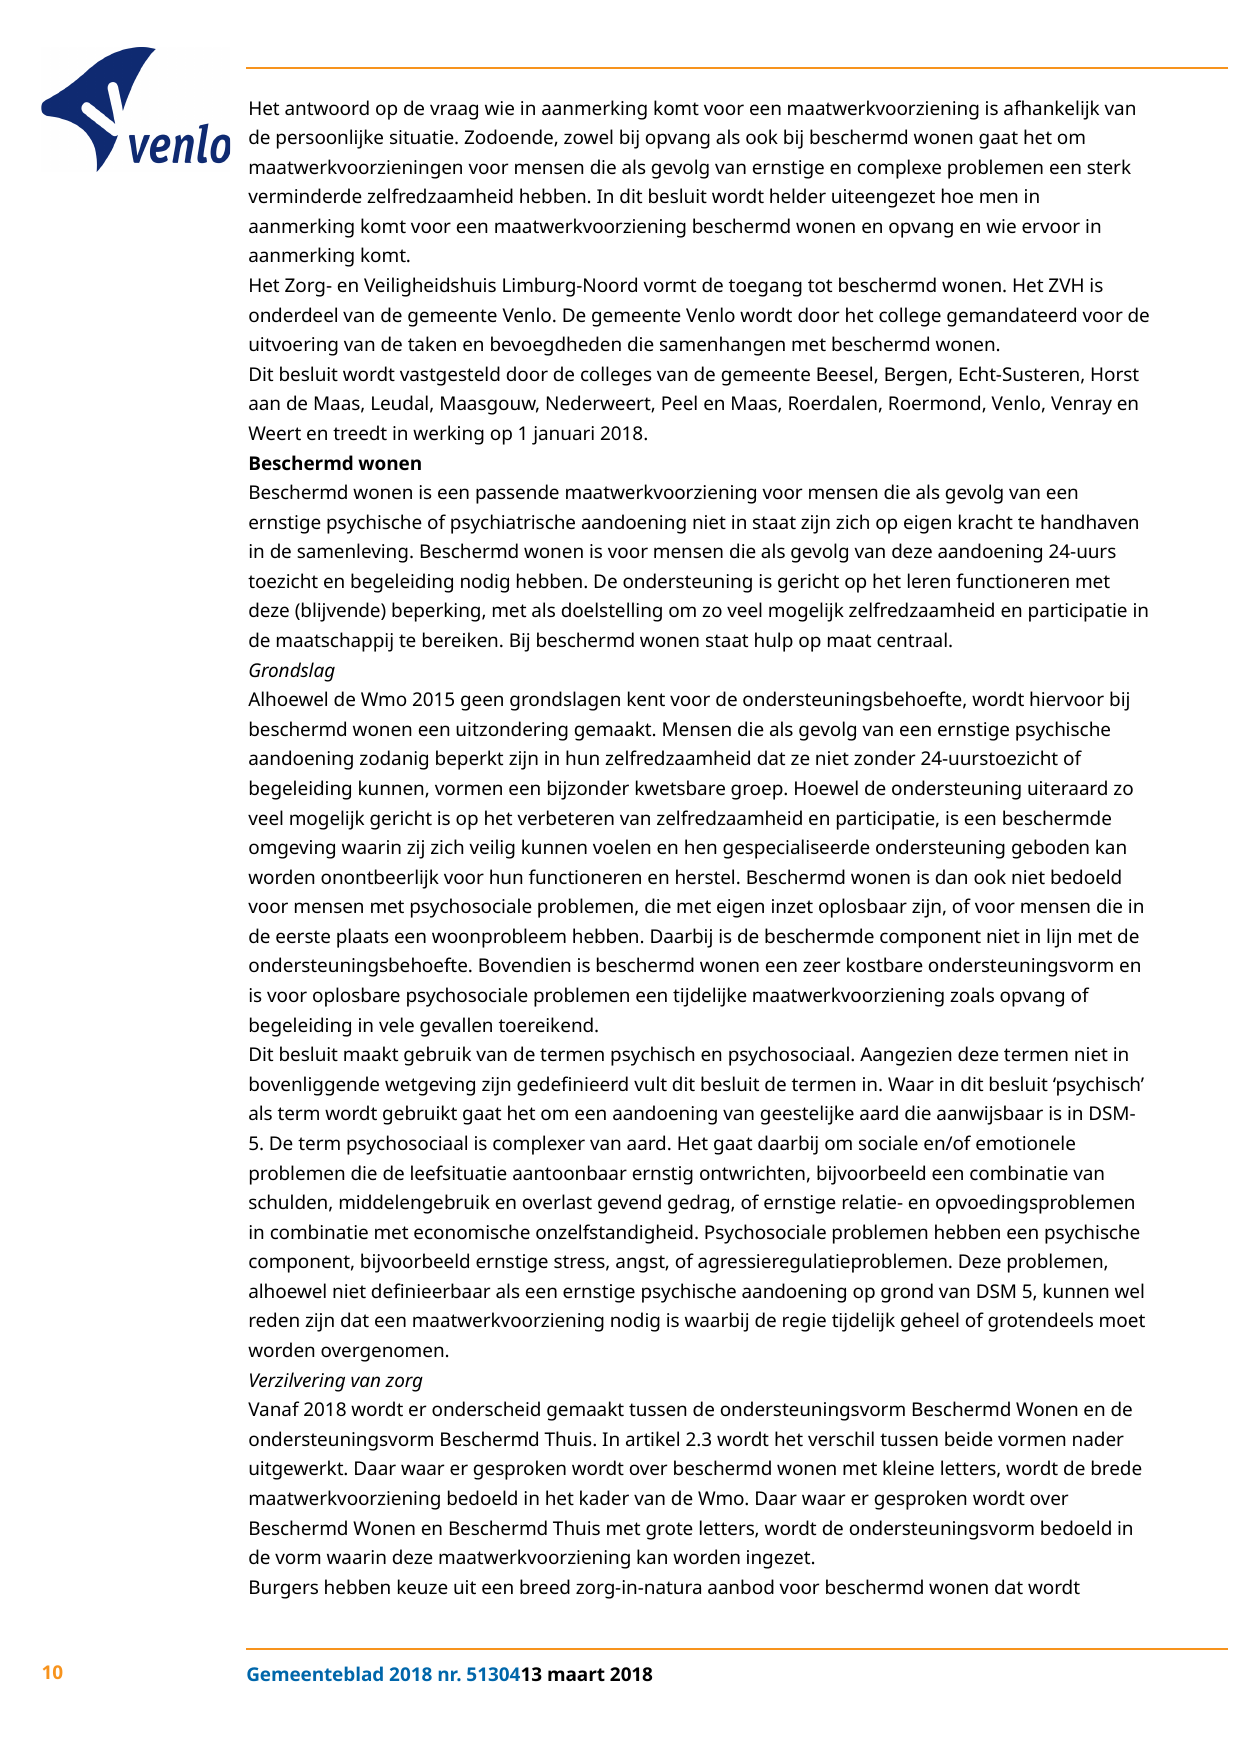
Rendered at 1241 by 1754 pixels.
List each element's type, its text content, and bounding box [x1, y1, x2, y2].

text Verzilvering van zorg [248, 1367, 1152, 1393]
text Het antwoord op de vraag wie in aanmerking komt voor een maatwerkvoorziening is afhankelijk van de persoonlijke situatie. Zodoende, zowel bij opvang als ook bij beschermd wonen gaat het om maatwerkvoorzieningen voor mensen die als gevolg van ernstige en complexe problemen een sterk verminderde zelfredzaamheid hebben. In dit besluit wordt helder uiteengezet hoe men in aanmerking komt voor een maatwerkvoorziening beschermd wonen en opvang en wie ervoor in aanmerking komt. [248, 95, 1152, 268]
text Beschermd wonen [248, 450, 1152, 476]
text Alhoewel de Wmo 2015 geen grondslagen kent voor de ondersteuningsbehoefte, wordt hiervoor bij beschermd wonen een uitzondering gemaakt. Mensen die als gevolg van een ernstige psychische aandoening zodanig beperkt zijn in hun zelfredzaamheid dat ze niet zonder 24-uurstoezicht of begeleiding kunnen, vormen een bijzonder kwetsbare groep. Hoewel de ondersteuning uiteraard zo veel mogelijk gericht is op het verbeteren van zelfredzaamheid en participatie, is een beschermde omgeving waarin zij zich veilig kunnen voelen en hen gespecialiseerde ondersteuning geboden kan worden onontbeerlijk voor hun functioneren en herstel. Beschermd wonen is dan ook niet bedoeld voor mensen met psychosociale problemen, die met eigen inzet oplosbaar zijn, of voor mensen die in de eerste plaats een woonprobleem hebben. Daarbij is de beschermde component niet in lijn met de ondersteuningsbehoefte. Bovendien is beschermd wonen een zeer kostbare ondersteuningsvorm en is voor oplosbare psychosociale problemen een tijdelijke maatwerkvoorziening zoals opvang of begeleiding in vele gevallen toereikend. [248, 686, 1152, 1038]
text Dit besluit wordt vastgesteld door de colleges van de gemeente Beesel, Bergen, Echt-Susteren, Horst aan de Maas, Leudal, Maasgouw, Nederweert, Peel en Maas, Roerdalen, Roermond, Venlo, Venray en Weert en treedt in werking op 1 januari 2018. [248, 361, 1152, 446]
text Het Zorg- en Veiligheidshuis Limburg-Noord vormt de toegang tot beschermd wonen. Het ZVH is onderdeel van de gemeente Venlo. De gemeente Venlo wordt door het college gemandateerd voor de uitvoering van de taken en bevoegdheden die samenhangen met beschermd wonen. [248, 272, 1152, 357]
text Burgers hebben keuze uit een breed zorg-in-natura aanbod voor beschermd wonen dat wordt [248, 1574, 1152, 1600]
text Vanaf 2018 wordt er onderscheid gemaakt tussen de ondersteuningsvorm Beschermd Wonen en de ondersteuningsvorm Beschermd Thuis. In artikel 2.3 wordt het verschil tussen beide vormen nader uitgewerkt. Daar waar er gesproken wordt over beschermd wonen met kleine letters, wordt de brede maatwerkvoorziening bedoeld in het kader van de Wmo. Daar waar er gesproken wordt over Beschermd Wonen en Beschermd Thuis met grote letters, wordt de ondersteuningsvorm bedoeld in de vorm waarin deze maatwerkvoorziening kan worden ingezet. [248, 1396, 1152, 1570]
text Grondslag [248, 657, 1152, 683]
text Beschermd wonen is een passende maatwerkvoorziening voor mensen die als gevolg van een ernstige psychische of psychiatrische aandoening niet in staat zijn zich op eigen kracht te handhaven in de samenleving. Beschermd wonen is voor mensen die als gevolg van deze aandoening 24-uurs toezicht en begeleiding nodig hebben. De ondersteuning is gericht op het leren functioneren met deze (blijvende) beperking, met als doelstelling om zo veel mogelijk zelfredzaamheid en participatie in de maatschappij te bereiken. Bij beschermd wonen staat hulp op maat centraal. [248, 479, 1152, 653]
picture [41, 47, 231, 172]
text Dit besluit maakt gebruik van de termen psychisch en psychosociaal. Aangezien deze termen niet in bovenliggende wetgeving zijn gedefinieerd vult dit besluit de termen in. Waar in dit besluit ‘psychisch’ als term wordt gebruikt gaat het om een aandoening van geestelijke aard die aanwijsbaar is in DSM-5. De term psychosociaal is complexer van aard. Het gaat daarbij om sociale en/of emotionele problemen die de leefsituatie aantoonbaar ernstig ontwrichten, bijvoorbeeld een combinatie van schulden, middelengebruik en overlast gevend gedrag, of ernstige relatie- en opvoedingsproblemen in combinatie met economische onzelfstandigheid. Psychosociale problemen hebben een psychische component, bijvoorbeeld ernstige stress, angst, of agressieregulatieproblemen. Deze problemen, alhoewel niet definieerbaar als een ernstige psychische aandoening op grond van DSM 5, kunnen wel reden zijn dat een maatwerkvoorziening nodig is waarbij de regie tijdelijk geheel of grotendeels moet worden overgenomen. [248, 1041, 1152, 1363]
